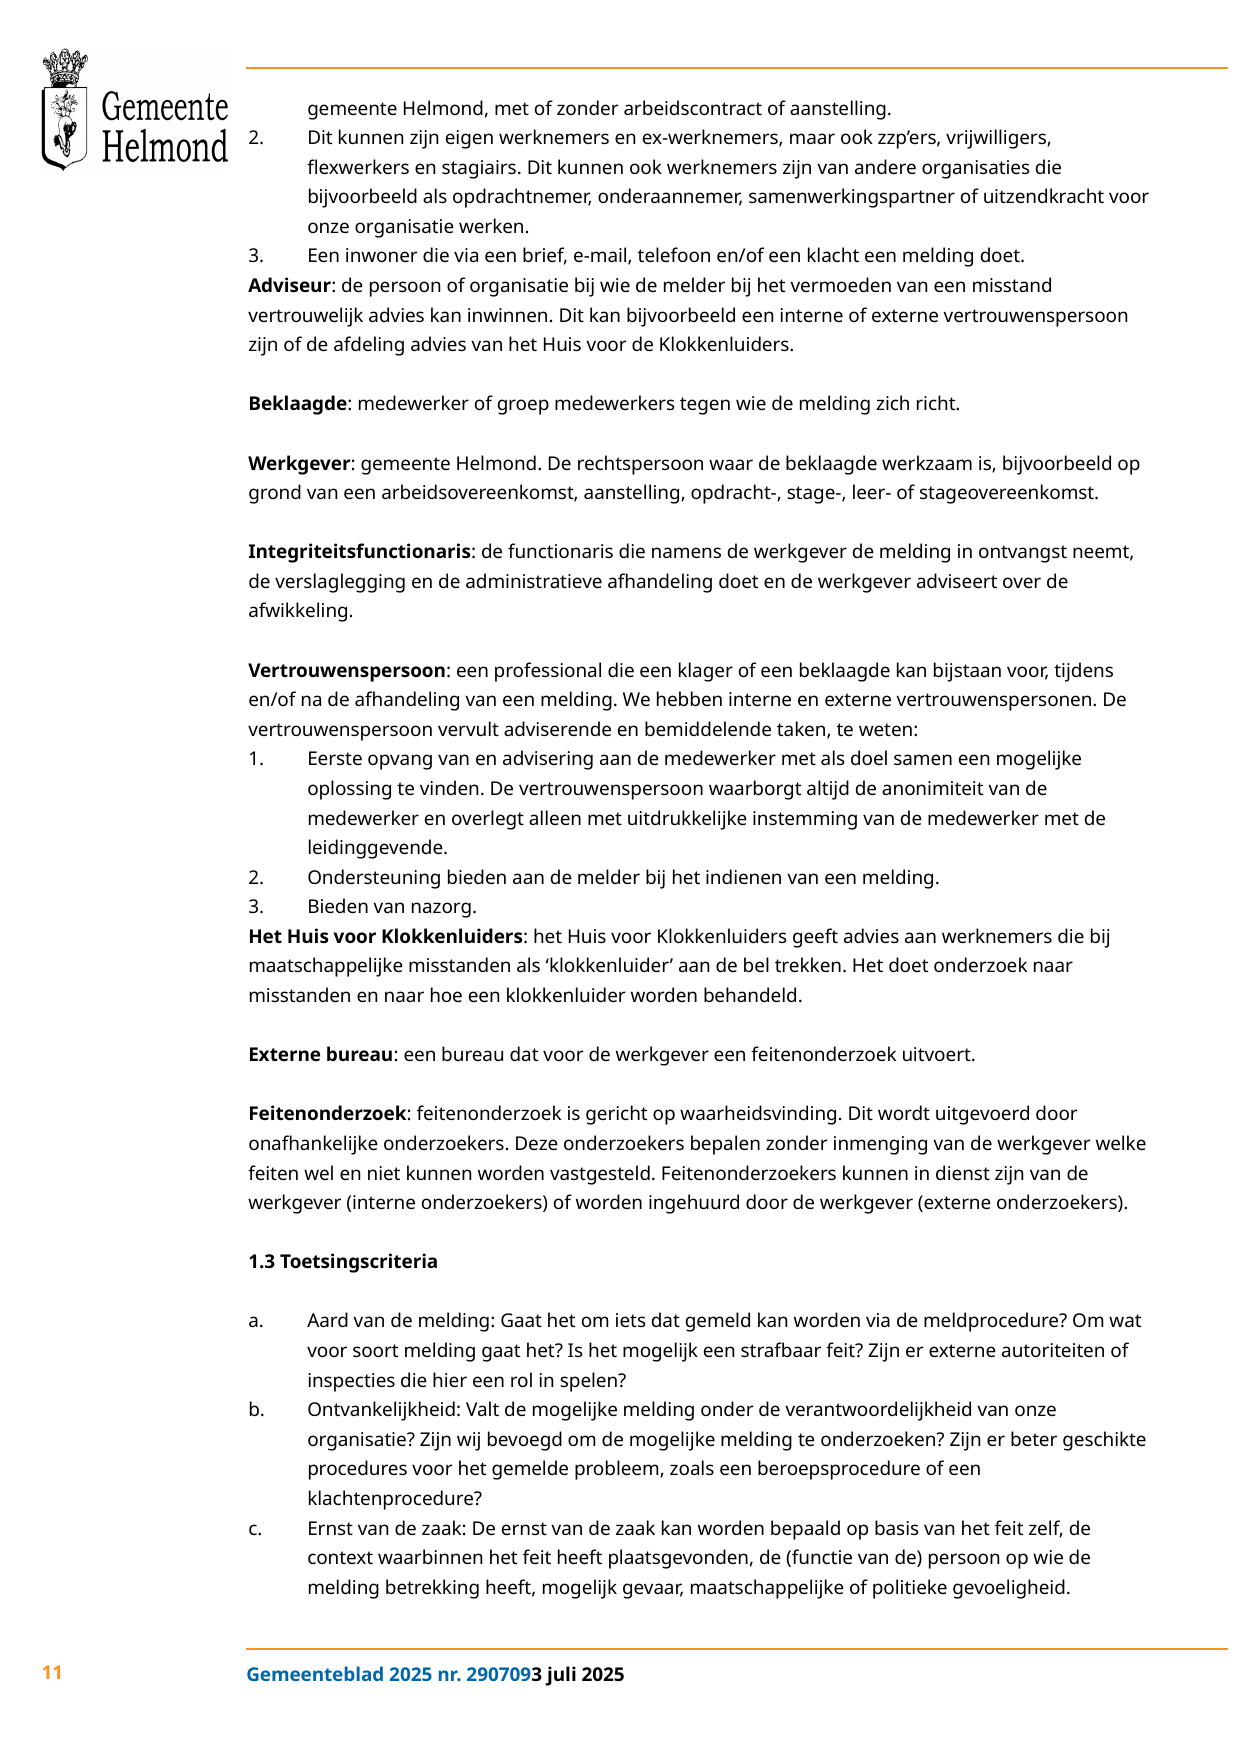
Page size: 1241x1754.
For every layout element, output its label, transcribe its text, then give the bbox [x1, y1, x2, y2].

text Vertrouwenspersoon: een professional die een klager of een beklaagde kan bijstaan voor, tijdens en/of na de afhandeling van een melding. We hebben interne en externe vertrouwenspersonen. De vertrouwenspersoon vervult adviserende en bemiddelende taken, te weten: [248, 657, 1152, 742]
picture [41, 47, 231, 172]
text 1.3 Toetsingscriteria [248, 1248, 1152, 1274]
list Een inwoner die via een brief, e-mail, telefoon en/of een klacht een melding doet. [248, 243, 1152, 268]
text Feitenonderzoek: feitenonderzoek is gericht op waarheidsvinding. Dit wordt uitgevoerd door onafhankelijke onderzoekers. Deze onderzoekers bepalen zonder inmenging van de werkgever welke feiten wel en niet kunnen worden vastgesteld. Feitenonderzoekers kunnen in dienst zijn van de werkgever (interne onderzoekers) of worden ingehuurd door de werkgever (externe onderzoekers). [248, 1101, 1152, 1215]
list Ernst van de zaak: De ernst van de zaak kan worden bepaald op basis van het feit zelf, de context waarbinnen het feit heeft plaatsgevonden, de (functie van de) persoon op wie de melding betrekking heeft, mogelijk gevaar, maatschappelijke of politieke gevoeligheid. [248, 1515, 1152, 1600]
text Beklaagde: medewerker of groep medewerkers tegen wie de melding zich richt. [248, 391, 1152, 416]
list gemeente Helmond, met of zonder arbeidscontract of aanstelling. [248, 95, 1152, 121]
list Ondersteuning bieden aan de melder bij het indienen van een melding. [248, 864, 1152, 890]
text Het Huis voor Klokkenluiders: het Huis voor Klokkenluiders geeft advies aan werknemers die bij maatschappelijke misstanden als ‘klokkenluider’ aan de bel trekken. Het doet onderzoek naar misstanden en naar hoe een klokkenluider worden behandeld. [248, 923, 1152, 1008]
text Werkgever: gemeente Helmond. De rechtspersoon waar de beklaagde werkzaam is, bijvoorbeeld op grond van een arbeidsovereenkomst, aanstelling, opdracht-, stage-, leer- of stageovereenkomst. [248, 450, 1152, 505]
text Integriteitsfunctionaris: de functionaris die namens de werkgever de melding in ontvangst neemt, de verslaglegging en de administratieve afhandeling doet en de werkgever adviseert over de afwikkeling. [248, 538, 1152, 623]
list Ontvankelijkheid: Valt de mogelijke melding onder de verantwoordelijkheid van onze organisatie? Zijn wij bevoegd om de mogelijke melding te onderzoeken? Zijn er beter geschikte procedures voor het gemelde probleem, zoals een beroepsprocedure of een klachtenprocedure? [248, 1396, 1152, 1511]
list Aard van de melding: Gaat het om iets dat gemeld kan worden via de meldprocedure? Om wat voor soort melding gaat het? Is het mogelijk een strafbaar feit? Zijn er externe autoriteiten of inspecties die hier een rol in spelen? [248, 1308, 1152, 1393]
text Adviseur: de persoon of organisatie bij wie de melder bij het vermoeden van een misstand vertrouwelijk advies kan inwinnen. Dit kan bijvoorbeeld een interne of externe vertrouwenspersoon zijn of de afdeling advies van het Huis voor de Klokkenluiders. [248, 272, 1152, 357]
list Bieden van nazorg. [248, 893, 1152, 919]
list Eerste opvang van en advisering aan de medewerker met als doel samen een mogelijke oplossing te vinden. De vertrouwenspersoon waarborgt altijd de anonimiteit van de medewerker en overlegt alleen met uitdrukkelijke instemming van de medewerker met de leidinggevende. [248, 746, 1152, 860]
list Dit kunnen zijn eigen werknemers en ex-werknemers, maar ook zzp’ers, vrijwilligers, flexwerkers en stagiairs. Dit kunnen ook werknemers zijn van andere organisaties die bijvoorbeeld als opdrachtnemer, onderaannemer, samenwerkingspartner of uitzendkracht voor onze organisatie werken. [248, 124, 1152, 239]
text Externe bureau: een bureau dat voor de werkgever een feitenonderzoek uitvoert. [248, 1041, 1152, 1067]
